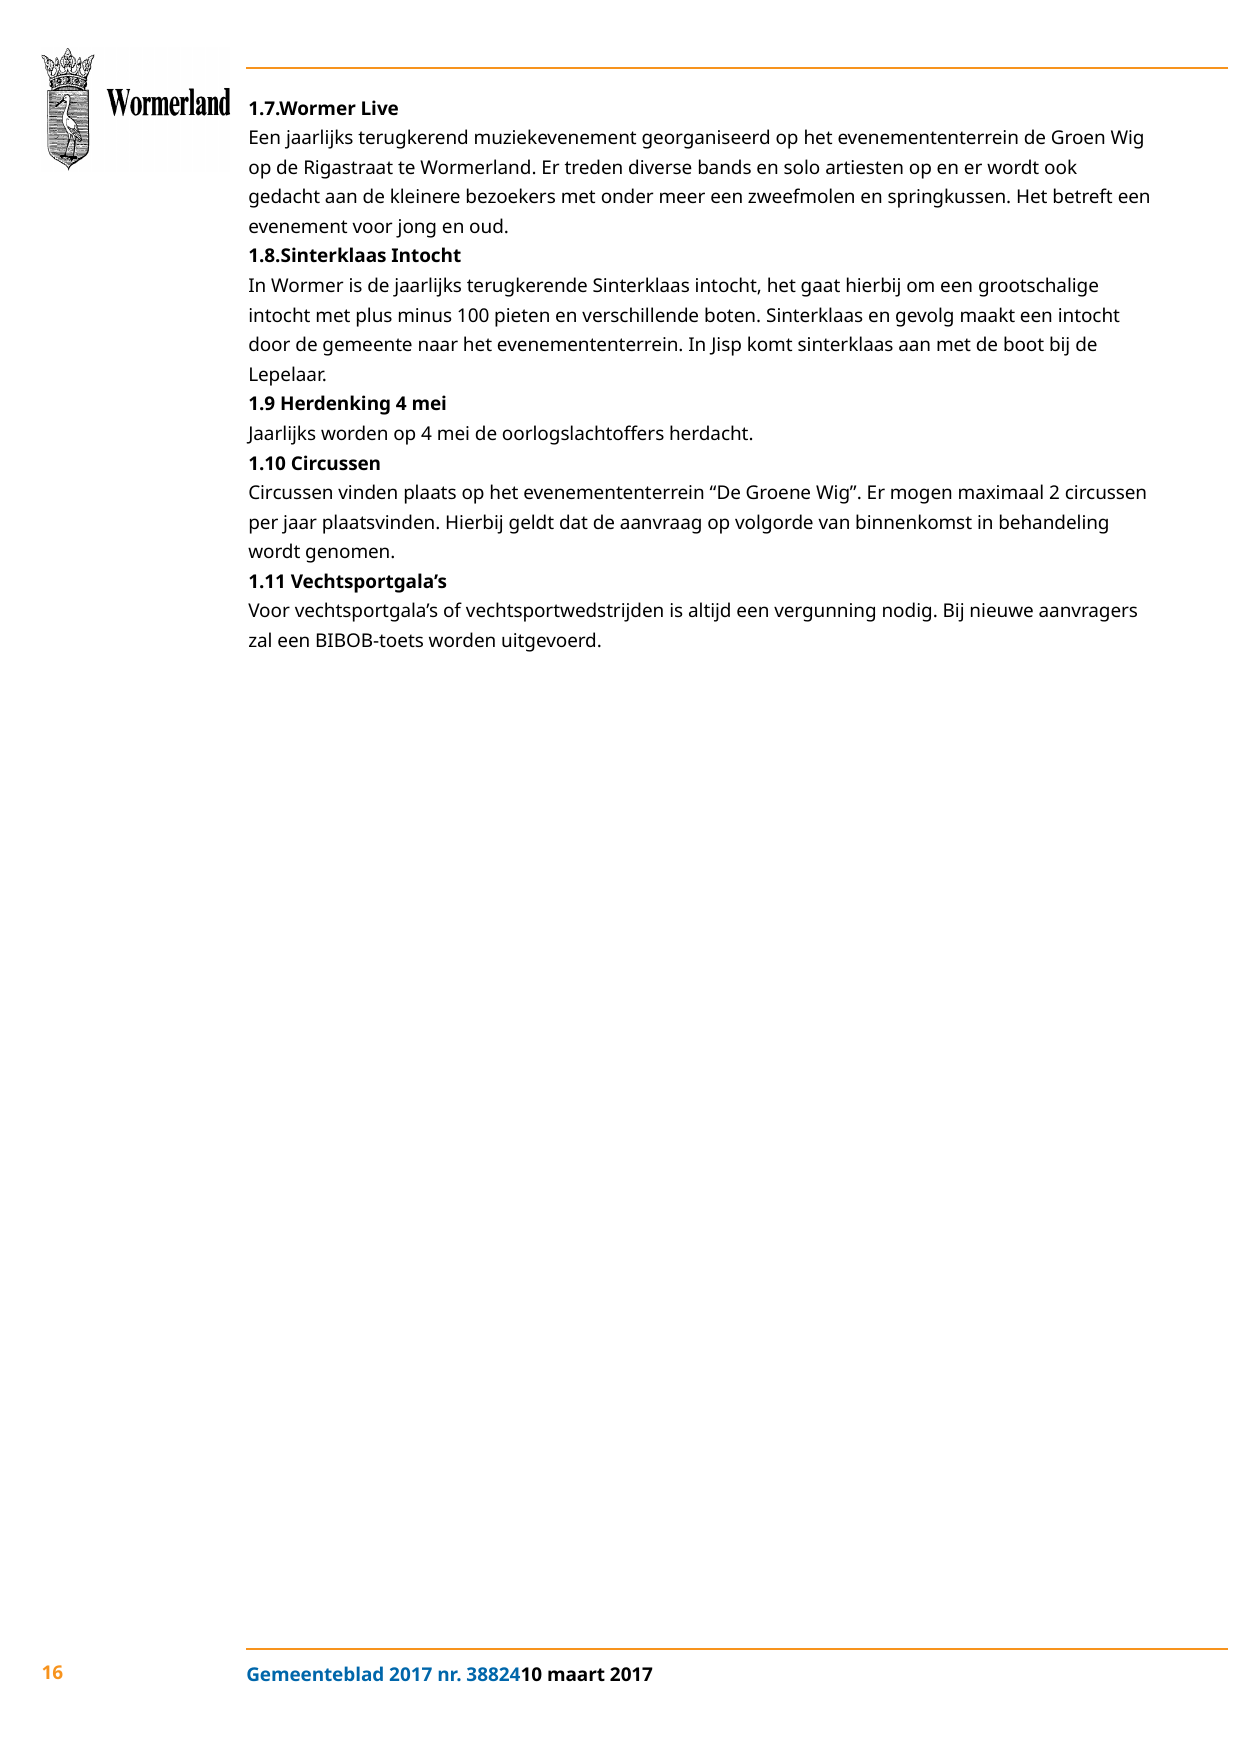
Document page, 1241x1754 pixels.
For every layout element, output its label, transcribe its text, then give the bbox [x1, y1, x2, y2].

text In Wormer is de jaarlijks terugkerende Sinterklaas intocht, het gaat hierbij om een grootschalige intocht met plus minus 100 pieten en verschillende boten. Sinterklaas en gevolg maakt een intocht door de gemeente naar het evenemententerrein. In Jisp komt sinterklaas aan met de boot bij de Lepelaar. [248, 272, 1152, 387]
text Circussen vinden plaats op het evenemententerrein “De Groene Wig”. Er mogen maximaal 2 circussen per jaar plaatsvinden. Hierbij geldt dat de aanvraag op volgorde van binnenkomst in behandeling wordt genomen. [248, 479, 1152, 564]
text 1.8.Sinterklaas Intocht [248, 243, 1152, 268]
text 1.7.Wormer Live [248, 95, 1152, 121]
text Voor vechtsportgala’s of vechtsportwedstrijden is altijd een vergunning nodig. Bij nieuwe aanvragers zal een BIBOB-toets worden uitgevoerd. [248, 598, 1152, 653]
text Een jaarlijks terugkerend muziekevenement georganiseerd op het evenemententerrein de Groen Wig op de Rigastraat te Wormerland. Er treden diverse bands en solo artiesten op en er wordt ook gedacht aan de kleinere bezoekers met onder meer een zweefmolen en springkussen. Het betreft een evenement voor jong en oud. [248, 124, 1152, 239]
text 1.11 Vechtsportgala’s [248, 568, 1152, 594]
text 1.9 Herdenking 4 mei [248, 391, 1152, 416]
text 1.10 Circussen [248, 450, 1152, 476]
picture [41, 47, 231, 172]
text Jaarlijks worden op 4 mei de oorlogslachtoffers herdacht. [248, 420, 1152, 446]
